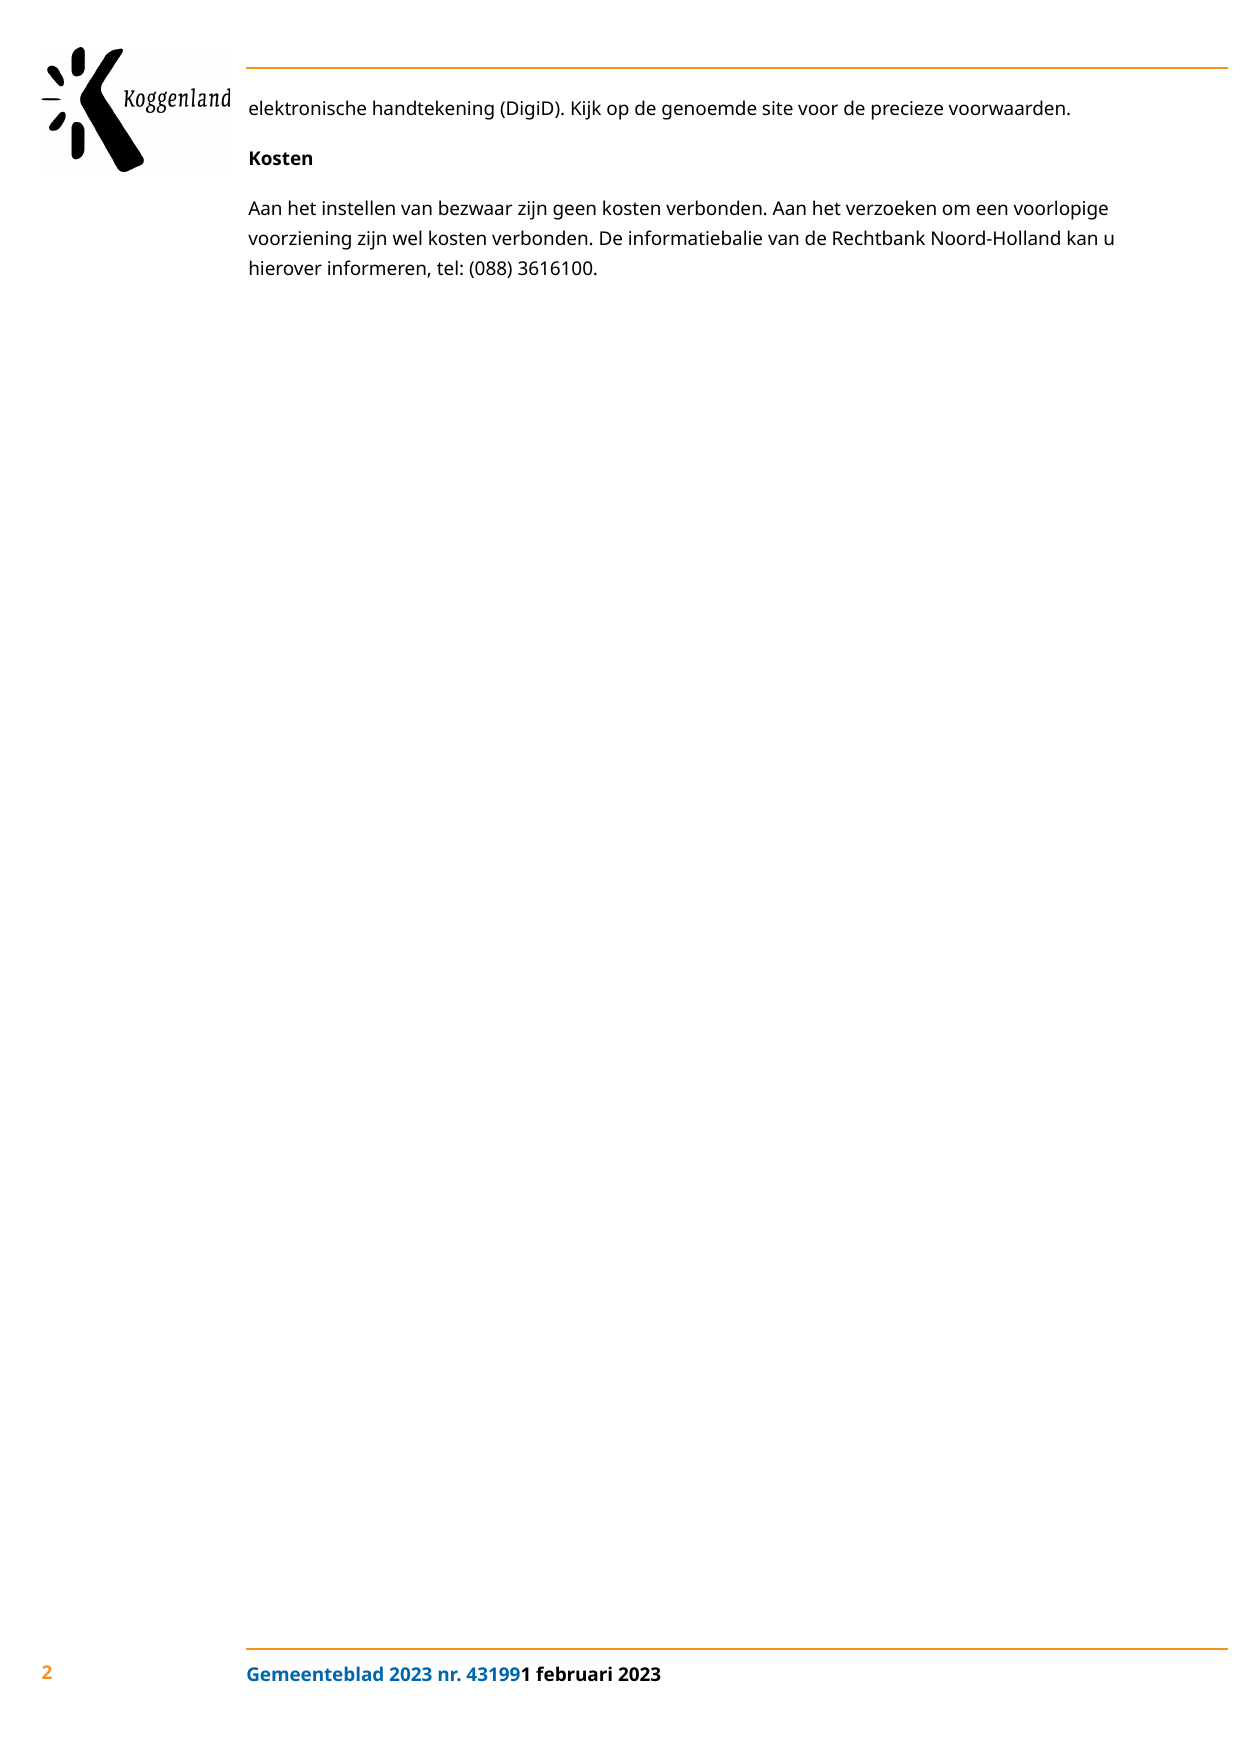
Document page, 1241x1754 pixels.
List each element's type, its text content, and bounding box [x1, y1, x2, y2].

text Kosten [248, 145, 1152, 171]
text Aan het instellen van bezwaar zijn geen kosten verbonden. Aan het verzoeken om een voorlopige voorziening zijn wel kosten verbonden. De informatiebalie van de Rechtbank Noord-Holland kan u hierover informeren, tel: (088) 3616100. [248, 196, 1152, 281]
picture [41, 47, 231, 172]
text elektronische handtekening (DigiD). Kijk op de genoemde site voor de precieze voorwaarden. [248, 95, 1152, 121]
